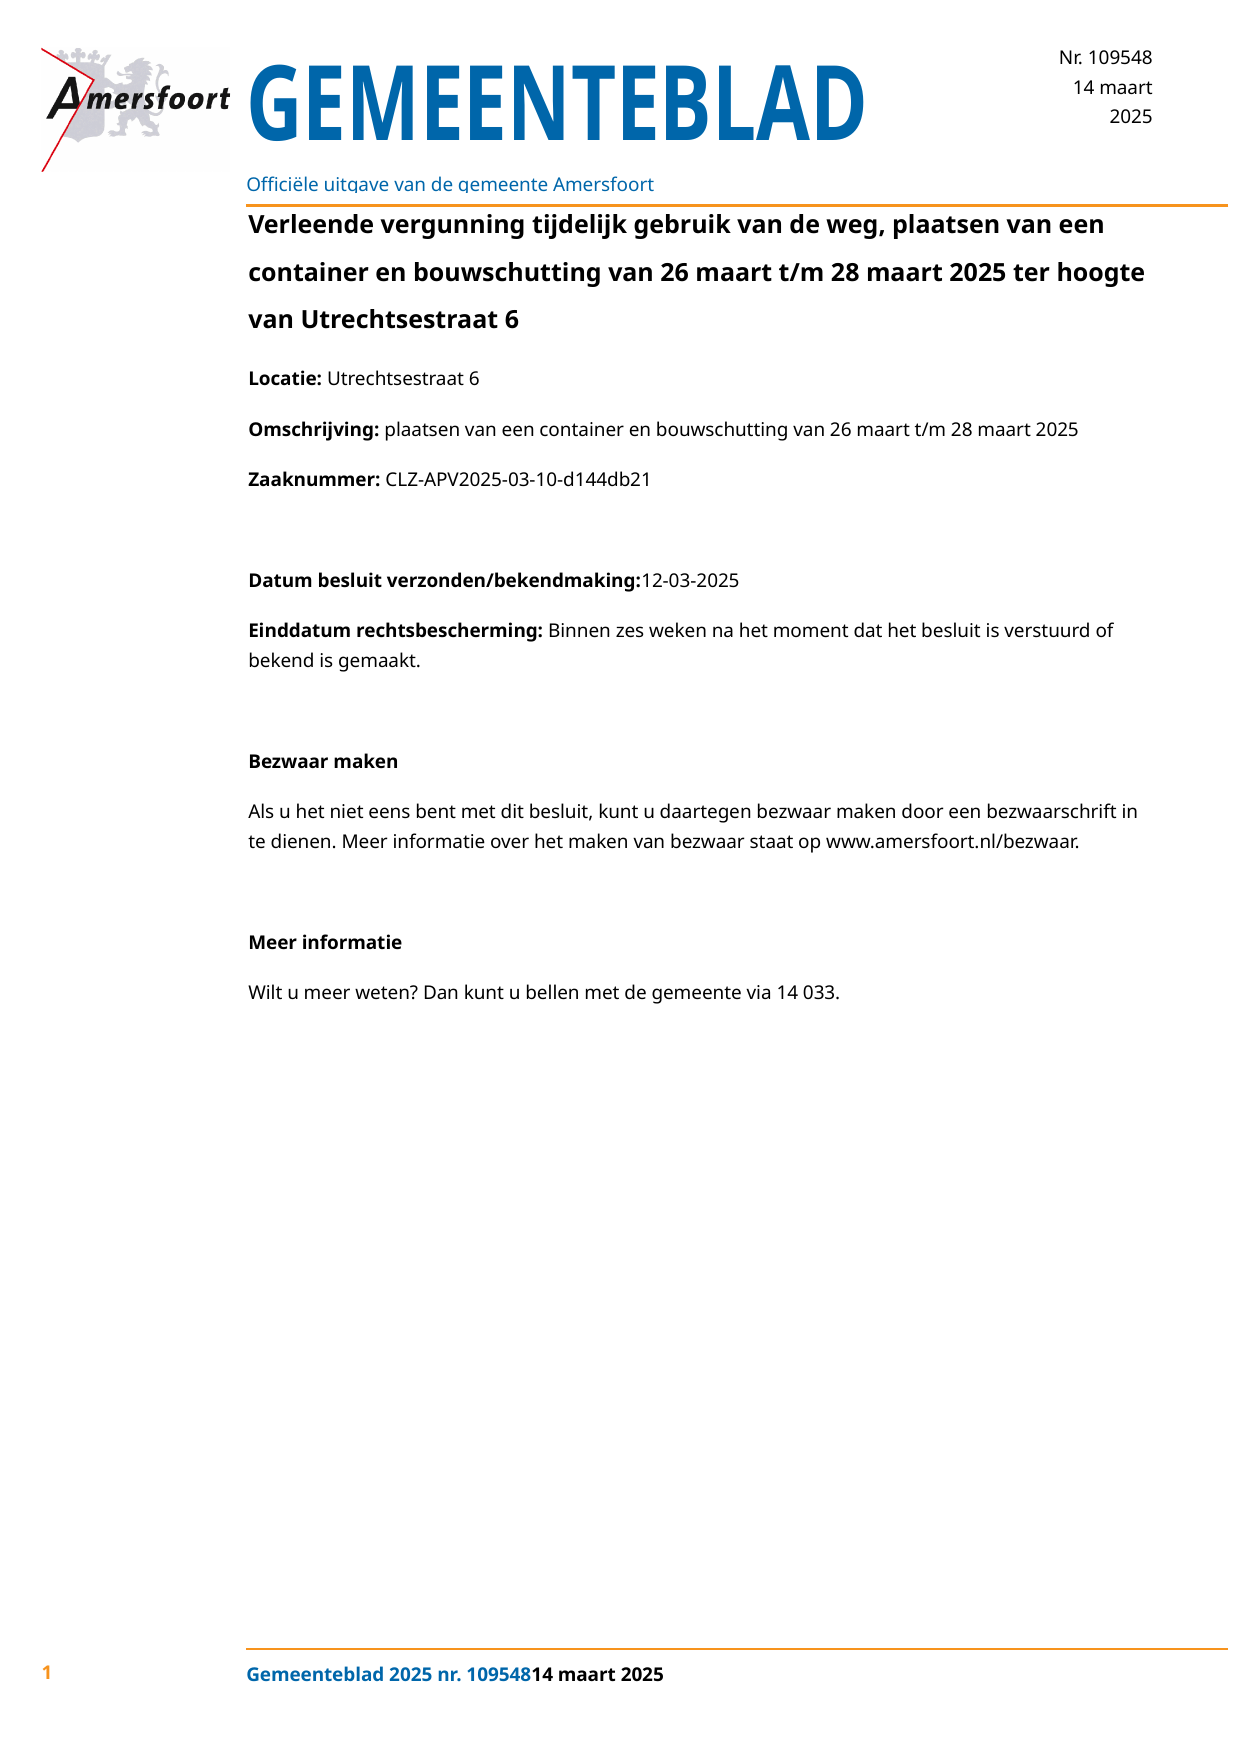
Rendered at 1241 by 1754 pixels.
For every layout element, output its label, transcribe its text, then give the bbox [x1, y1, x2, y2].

text Omschrijving: plaatsen van een container en bouwschutting van 26 maart t/m 28 maart 2025 [248, 416, 1152, 442]
text Verleende vergunning tijdelijk gebruik van de weg, plaatsen van een container en bouwschutting van 26 maart t/m 28 maart 2025 ter hoogte van Utrechtsestraat 6 [248, 207, 1152, 336]
text Datum besluit verzonden/bekendmaking:12-03-2025 [248, 567, 1152, 593]
text Meer informatie [248, 929, 1152, 954]
text Locatie: Utrechtsestraat 6 [248, 366, 1152, 391]
text Einddatum rechtsbescherming: Binnen zes weken na het moment dat het besluit is verstuurd of bekend is gemaakt. [248, 618, 1152, 673]
text Bezwaar maken [248, 748, 1152, 774]
picture [41, 47, 231, 172]
text Als u het niet eens bent met dit besluit, kunt u daartegen bezwaar maken door een bezwaarschrift in te dienen. Meer informatie over het maken van bezwaar staat op www.amersfoort.nl/bezwaar. [248, 798, 1152, 854]
text Wilt u meer weten? Dan kunt u bellen met de gemeente via 14 033. [248, 979, 1152, 1005]
text Zaaknummer: CLZ-APV2025-03-10-d144db21 [248, 466, 1152, 492]
